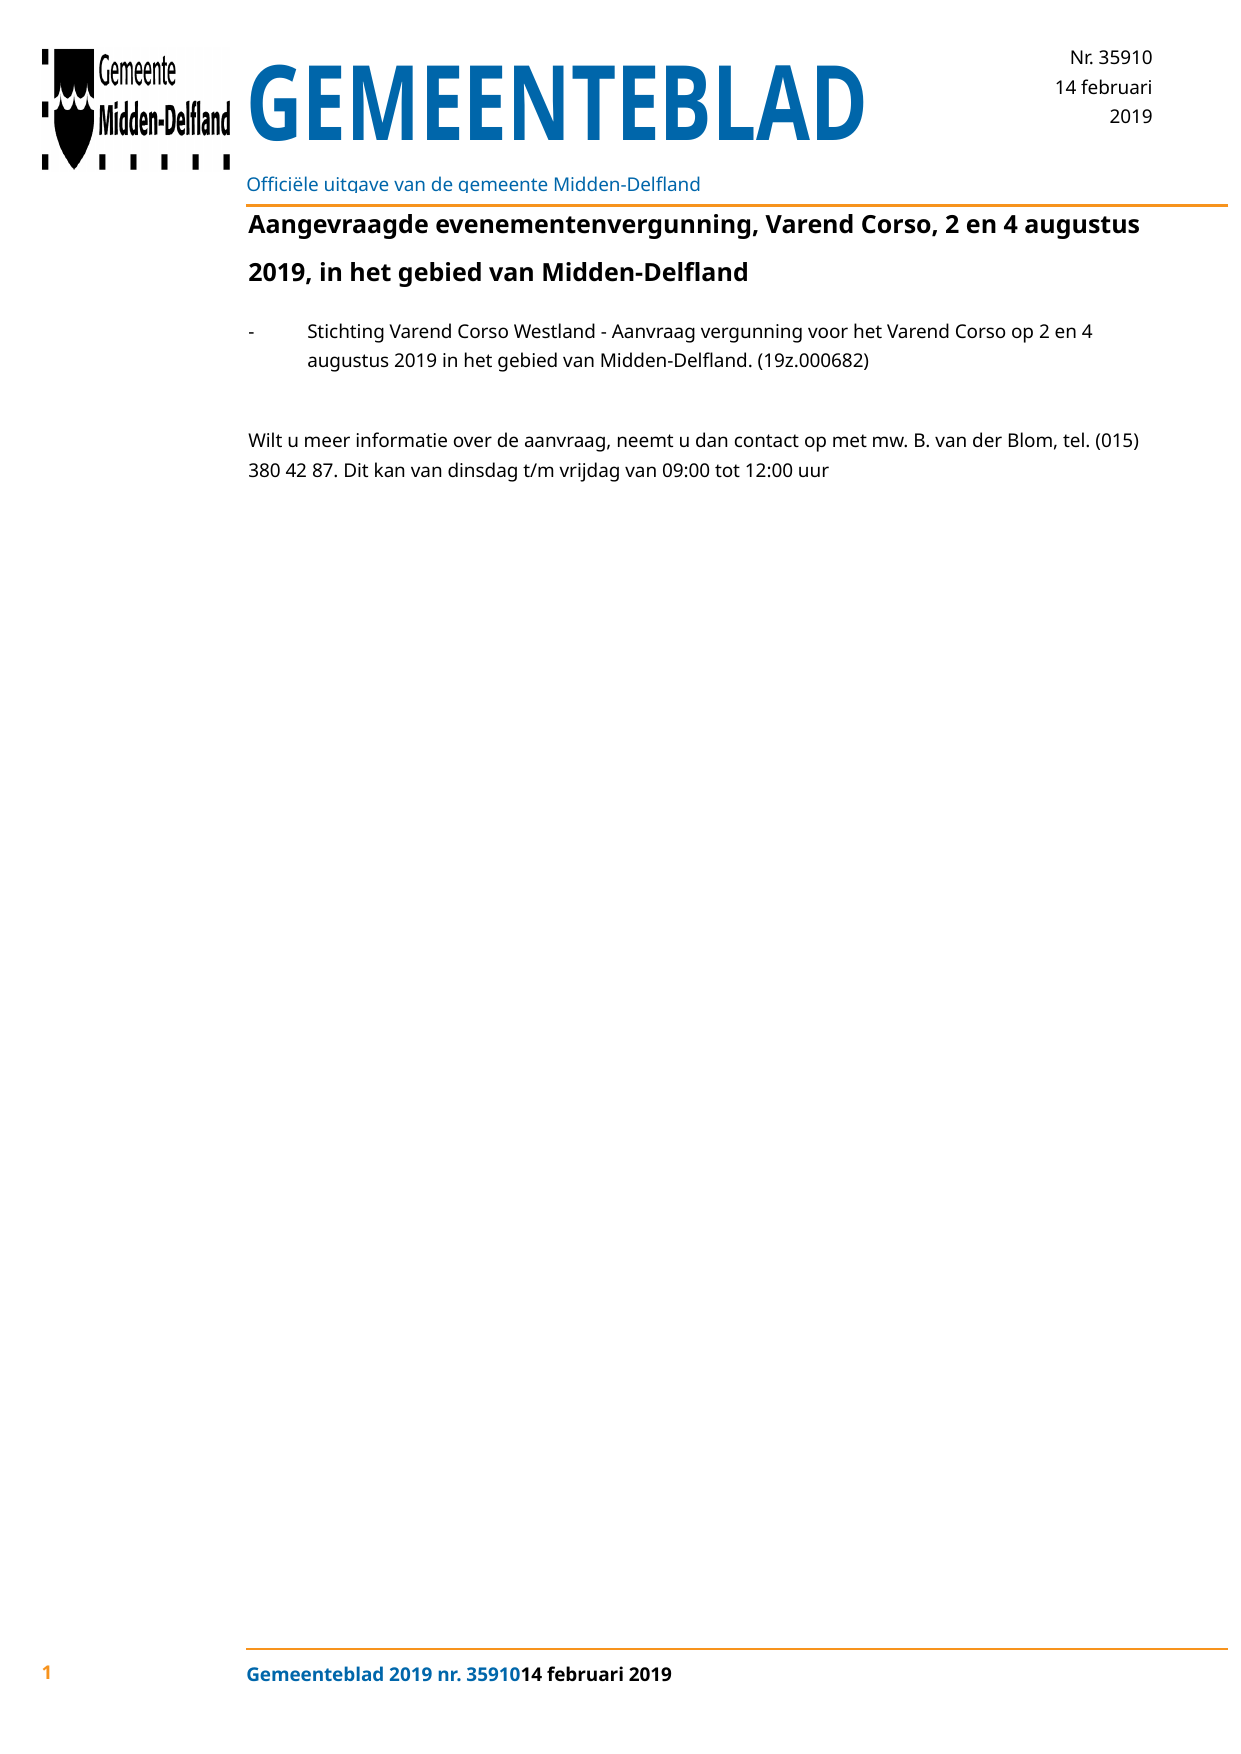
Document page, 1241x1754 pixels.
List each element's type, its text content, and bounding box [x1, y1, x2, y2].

text Aangevraagde evenementenvergunning, Varend Corso, 2 en 4 augustus 2019, in het gebied van Midden-Delfland [248, 207, 1152, 288]
text Wilt u meer informatie over de aanvraag, neemt u dan contact op met mw. B. van der Blom, tel. (015) 380 42 87. Dit kan van dinsdag t/m vrijdag van 09:00 tot 12:00 uur [248, 427, 1152, 483]
picture [41, 47, 231, 172]
list Stichting Varend Corso Westland - Aanvraag vergunning voor het Varend Corso op 2 en 4 augustus 2019 in het gebied van Midden-Delfland. (19z.000682) [248, 318, 1152, 373]
